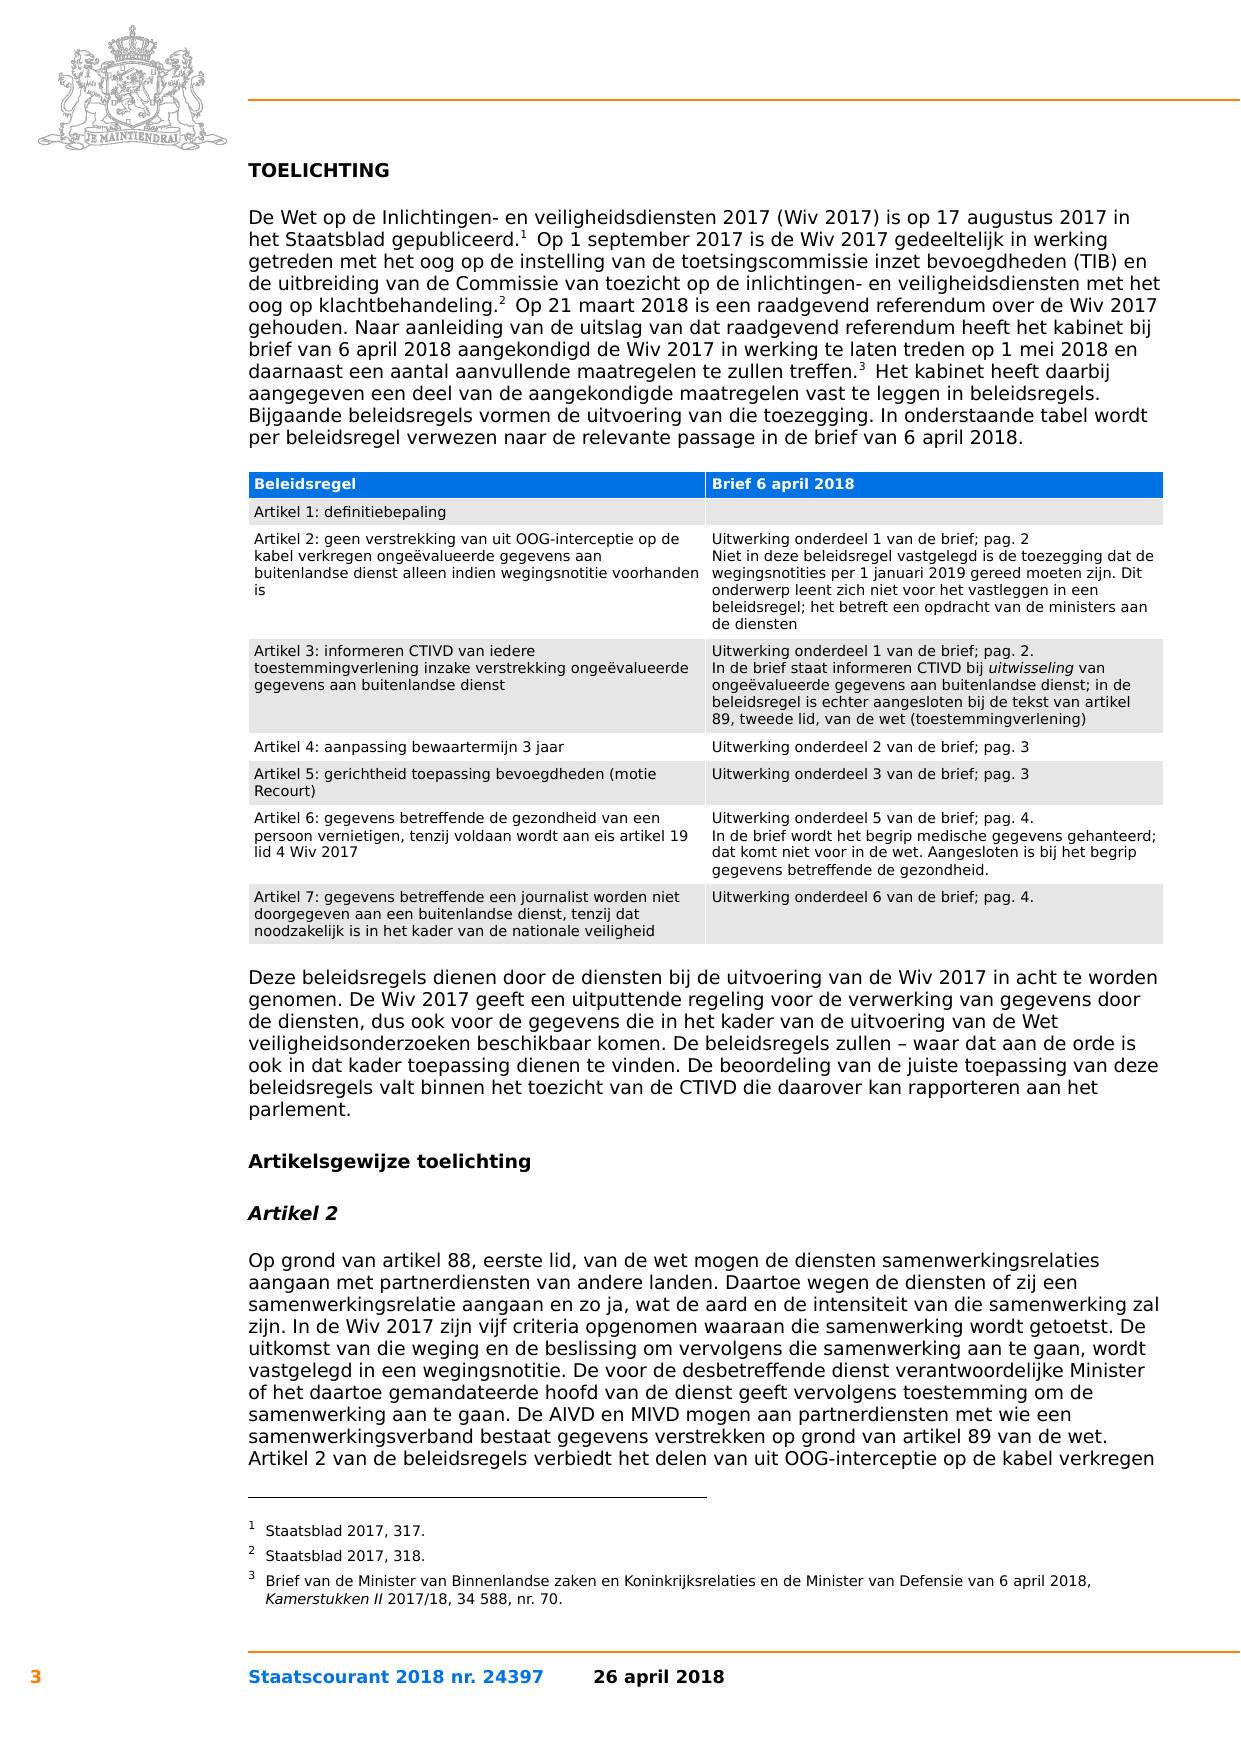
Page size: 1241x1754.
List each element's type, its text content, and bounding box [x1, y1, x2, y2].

subtitle Artikel 2 [248, 1203, 1163, 1225]
table_header Beleidsregel [249, 472, 705, 498]
table_cell Artikel 4: aanpassing bewaartermijn 3 jaar [249, 734, 705, 760]
table_cell Uitwerking onderdeel 2 van de brief; pag. 3 [706, 734, 1163, 760]
table_cell Artikel 5: gerichtheid toepassing bevoegdheden (motie Recourt) [249, 761, 705, 805]
table_header Brief 6 april 2018 [706, 472, 1163, 498]
text Brief van de Minister van Binnenlandse zaken en Koninkrijksrelaties en de Minister van Defensie van 6 april 2018, Kamerstukken II 2017/18, 34 588, nr. 70. [248, 1569, 1163, 1608]
table_cell Artikel 1: definitiebepaling [249, 499, 705, 525]
table_cell Uitwerking onderdeel 1 van de brief; pag. 2 Niet in deze beleidsregel vastgelegd is de toezegging dat de wegingsnotities per 1 januari 2019 gereed moeten zijn. Dit onderwerp leent zich niet voor het vastleggen in een beleidsregel; het betreft een opdracht van de ministers aan de diensten [706, 526, 1163, 638]
table_cell Uitwerking onderdeel 5 van de brief; pag. 4. In de brief wordt het begrip medische gegevens gehanteerd; dat komt niet voor in de wet. Aangesloten is bij het begrip gegevens betreffende de gezondheid. [706, 806, 1163, 883]
text Staatsblad 2017, 318. [248, 1544, 1163, 1566]
picture [38, 25, 227, 150]
text De Wet op de Inlichtingen- en veiligheidsdiensten 2017 (Wiv 2017) is op 17 augustus 2017 in het Staatsblad gepubliceerd. Op 1 september 2017 is de Wiv 2017 gedeeltelijk in werking getreden met het oog op de instelling van de toetsingscommissie inzet bevoegdheden (TIB) en de uitbreiding van de Commissie van toezicht op de inlichtingen- en veiligheidsdiensten met het oog op klachtbehandeling. Op 21 maart 2018 is een raadgevend referendum over de Wiv 2017 gehouden. Naar aanleiding van de uitslag van dat raadgevend referendum heeft het kabinet bij brief van 6 april 2018 aangekondigd de Wiv 2017 in werking te laten treden op 1 mei 2018 en daarnaast een aantal aanvullende maatregelen te zullen treffen. Het kabinet heeft daarbij aangegeven een deel van de aangekondigde maatregelen vast te leggen in beleidsregels. Bijgaande beleidsregels vormen de uitvoering van die toezegging. In onderstaande tabel wordt per beleidsregel verwezen naar de relevante passage in de brief van 6 april 2018. [248, 207, 1163, 449]
table_cell Artikel 2: geen verstrekking van uit OOG-interceptie op de kabel verkregen ongeëvalueerde gegevens aan buitenlandse dienst alleen indien wegingsnotitie voorhanden is [249, 526, 705, 638]
table_cell Artikel 3: informeren CTIVD van iedere toestemmingverlening inzake verstrekking ongeëvalueerde gegevens aan buitenlandse dienst [249, 639, 705, 733]
table_cell Uitwerking onderdeel 1 van de brief; pag. 2. In de brief staat informeren CTIVD bij uitwisseling van ongeëvalueerde gegevens aan buitenlandse dienst; in de beleidsregel is echter aangesloten bij de tekst van artikel 89, tweede lid, van de wet (toestemmingverlening) [706, 639, 1163, 733]
table_cell Uitwerking onderdeel 6 van de brief; pag. 4. [706, 884, 1163, 944]
subtitle Artikelsgewijze toelichting [248, 1151, 1163, 1173]
text Staatsblad 2017, 317. [248, 1519, 1163, 1541]
table_cell Artikel 6: gegevens betreffende de gezondheid van een persoon vernietigen, tenzij voldaan wordt aan eis artikel 19 lid 4 Wiv 2017 [249, 806, 705, 883]
table_cell [706, 499, 1163, 525]
text Op grond van artikel 88, eerste lid, van de wet mogen de diensten samenwerkingsrelaties aangaan met partnerdiensten van andere landen. Daartoe wegen de diensten of zij een samenwerkingsrelatie aangaan en zo ja, wat de aard en de intensiteit van die samenwerking zal zijn. In de Wiv 2017 zijn vijf criteria opgenomen waaraan die samenwerking wordt getoetst. De uitkomst van die weging en de beslissing om vervolgens die samenwerking aan te gaan, wordt vastgelegd in een wegingsnotitie. De voor de desbetreffende dienst verantwoordelijke Minister of het daartoe gemandateerde hoofd van de dienst geeft vervolgens toestemming om de samenwerking aan te gaan. De AIVD en MIVD mogen aan partnerdiensten met wie een samenwerkingsverband bestaat gegevens verstrekken op grond van artikel 89 van de wet. Artikel 2 van de beleidsregels verbiedt het delen van uit OOG-interceptie op de kabel verkregen [248, 1250, 1163, 1470]
text Deze beleidsregels dienen door de diensten bij de uitvoering van de Wiv 2017 in acht te worden genomen. De Wiv 2017 geeft een uitputtende regeling voor de verwerking van gegevens door de diensten, dus ook voor de gegevens die in het kader van de uitvoering van de Wet veiligheidsonderzoeken beschikbaar komen. De beleidsregels zullen – waar dat aan de orde is ook in dat kader toepassing dienen te vinden. De beoordeling van de juiste toepassing van deze beleidsregels valt binnen het toezicht van de CTIVD die daarover kan rapporteren aan het parlement. [248, 967, 1163, 1121]
subtitle TOELICHTING [248, 160, 1163, 182]
table_cell Uitwerking onderdeel 3 van de brief; pag. 3 [706, 761, 1163, 805]
table_cell Artikel 7: gegevens betreffende een journalist worden niet doorgegeven aan een buitenlandse dienst, tenzij dat noodzakelijk is in het kader van de nationale veiligheid [249, 884, 705, 944]
